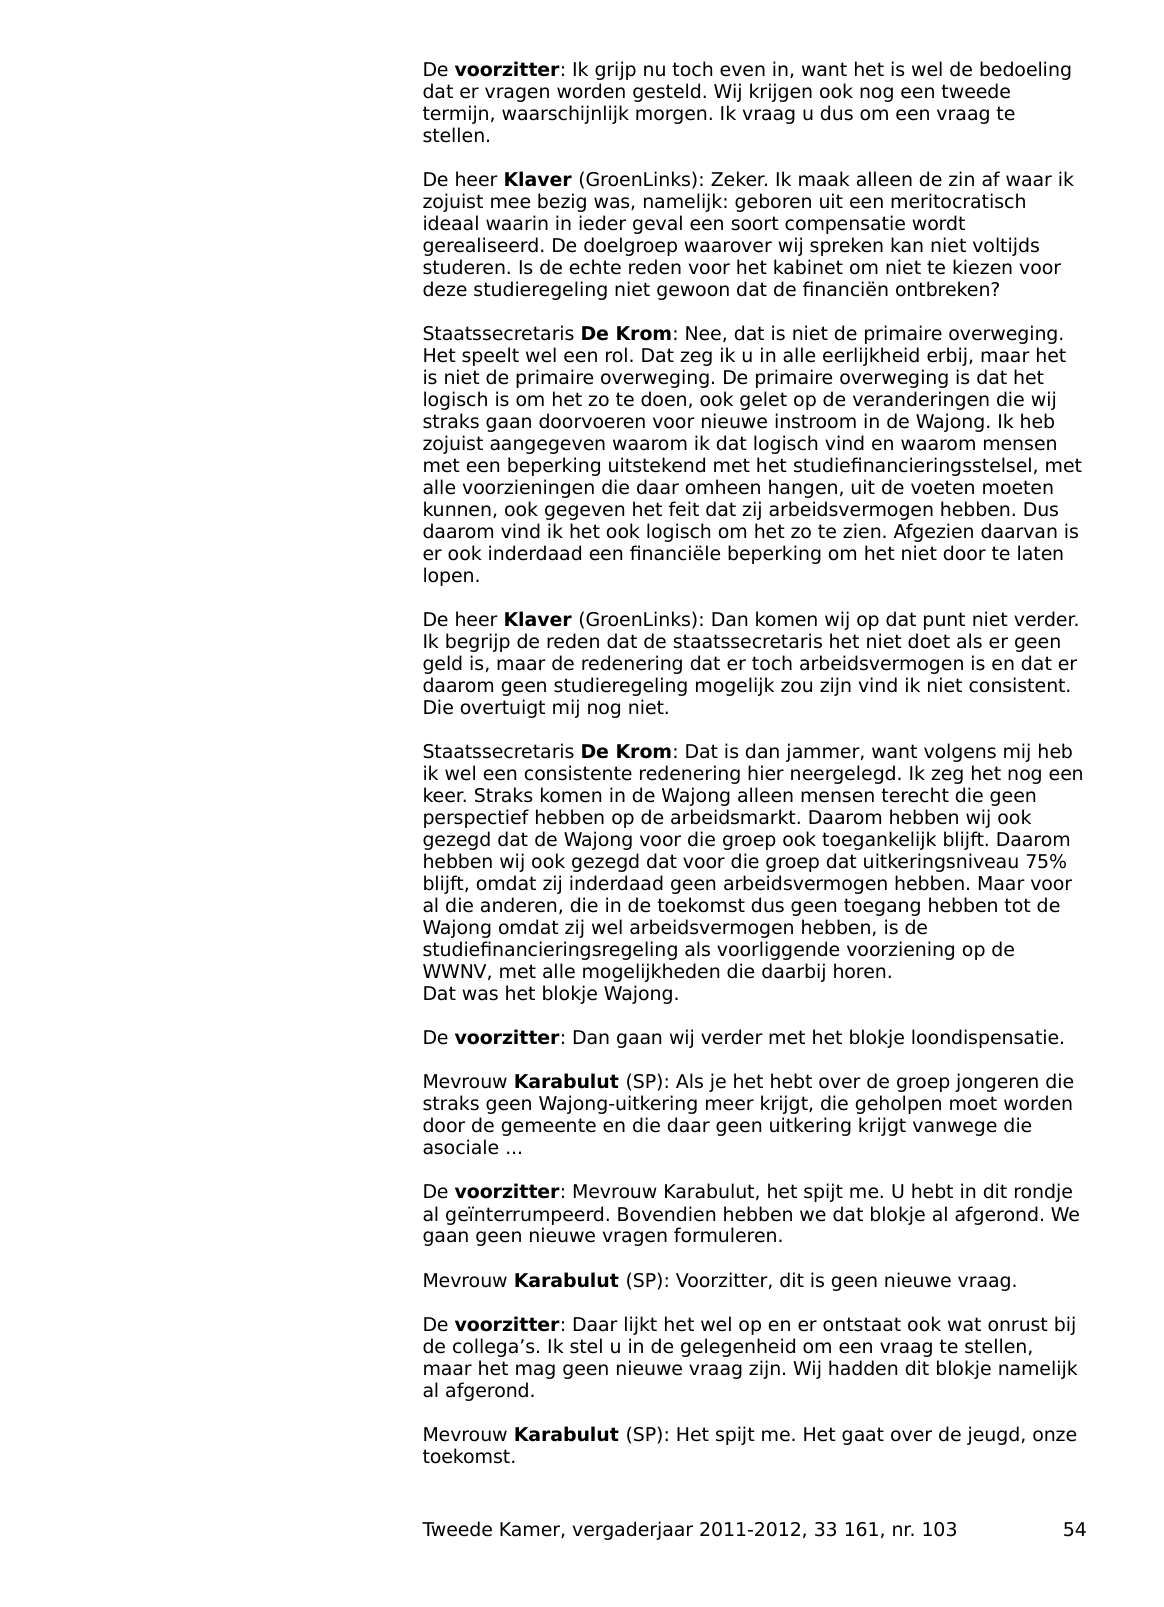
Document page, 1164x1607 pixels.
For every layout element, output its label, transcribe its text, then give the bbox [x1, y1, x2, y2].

text De voorzitter: Dan gaan wij verder met het blokje loondispensatie. [422, 1027, 1087, 1049]
text Mevrouw Karabulut (SP): Voorzitter, dit is geen nieuwe vraag. [422, 1269, 1087, 1292]
text De voorzitter: Ik grijp nu toch even in, want het is wel de bedoeling dat er vragen worden gesteld. Wij krijgen ook nog een tweede termijn, waarschijnlijk morgen. Ik vraag u dus om een vraag te stellen. [422, 59, 1087, 147]
text De voorzitter: Daar lijkt het wel op en er ontstaat ook wat onrust bij de collega’s. Ik stel u in de gelegenheid om een vraag te stellen, maar het mag geen nieuwe vraag zijn. Wij hadden dit blokje namelijk al afgerond. [422, 1314, 1087, 1402]
text Mevrouw Karabulut (SP): Het spijt me. Het gaat over de jeugd, onze toekomst. [422, 1424, 1087, 1468]
text Dat was het blokje Wajong. [422, 983, 1087, 1005]
text De heer Klaver (GroenLinks): Dan komen wij op dat punt niet verder. Ik begrijp de reden dat de staatssecretaris het niet doet als er geen geld is, maar de redenering dat er toch arbeidsvermogen is en dat er daarom geen studieregeling mogelijk zou zijn vind ik niet consistent. Die overtuigt mij nog niet. [422, 609, 1087, 719]
text Staatssecretaris De Krom: Nee, dat is niet de primaire overweging. Het speelt wel een rol. Dat zeg ik u in alle eerlijkheid erbij, maar het is niet de primaire overweging. De primaire overweging is dat het logisch is om het zo te doen, ook gelet op de veranderingen die wij straks gaan doorvoeren voor nieuwe instroom in de Wajong. Ik heb zojuist aangegeven waarom ik dat logisch vind en waarom mensen met een beperking uitstekend met het studiefinancieringsstelsel, met alle voorzieningen die daar omheen hangen, uit de voeten moeten kunnen, ook gegeven het feit dat zij arbeidsvermogen hebben. Dus daarom vind ik het ook logisch om het zo te zien. Afgezien daarvan is er ook inderdaad een financiële beperking om het niet door te laten lopen. [422, 323, 1087, 587]
text De voorzitter: Mevrouw Karabulut, het spijt me. U hebt in dit rondje al geïnterrumpeerd. Bovendien hebben we dat blokje al afgerond. We gaan geen nieuwe vragen formuleren. [422, 1181, 1087, 1247]
text De heer Klaver (GroenLinks): Zeker. Ik maak alleen de zin af waar ik zojuist mee bezig was, namelijk: geboren uit een meritocratisch ideaal waarin in ieder geval een soort compensatie wordt gerealiseerd. De doelgroep waarover wij spreken kan niet voltijds studeren. Is de echte reden voor het kabinet om niet te kiezen voor deze studieregeling niet gewoon dat de financiën ontbreken? [422, 169, 1087, 301]
text Staatssecretaris De Krom: Dat is dan jammer, want volgens mij heb ik wel een consistente redenering hier neergelegd. Ik zeg het nog een keer. Straks komen in de Wajong alleen mensen terecht die geen perspectief hebben op de arbeidsmarkt. Daarom hebben wij ook gezegd dat de Wajong voor die groep ook toegankelijk blijft. Daarom hebben wij ook gezegd dat voor die groep dat uitkeringsniveau 75% blijft, omdat zij inderdaad geen arbeidsvermogen hebben. Maar voor al die anderen, die in de toekomst dus geen toegang hebben tot de Wajong omdat zij wel arbeidsvermogen hebben, is de studiefinancieringsregeling als voorliggende voorziening op de WWNV, met alle mogelijkheden die daarbij horen. [422, 741, 1087, 983]
text Mevrouw Karabulut (SP): Als je het hebt over de groep jongeren die straks geen Wajong-uitkering meer krijgt, die geholpen moet worden door de gemeente en die daar geen uitkering krijgt vanwege die asociale ... [422, 1071, 1087, 1159]
